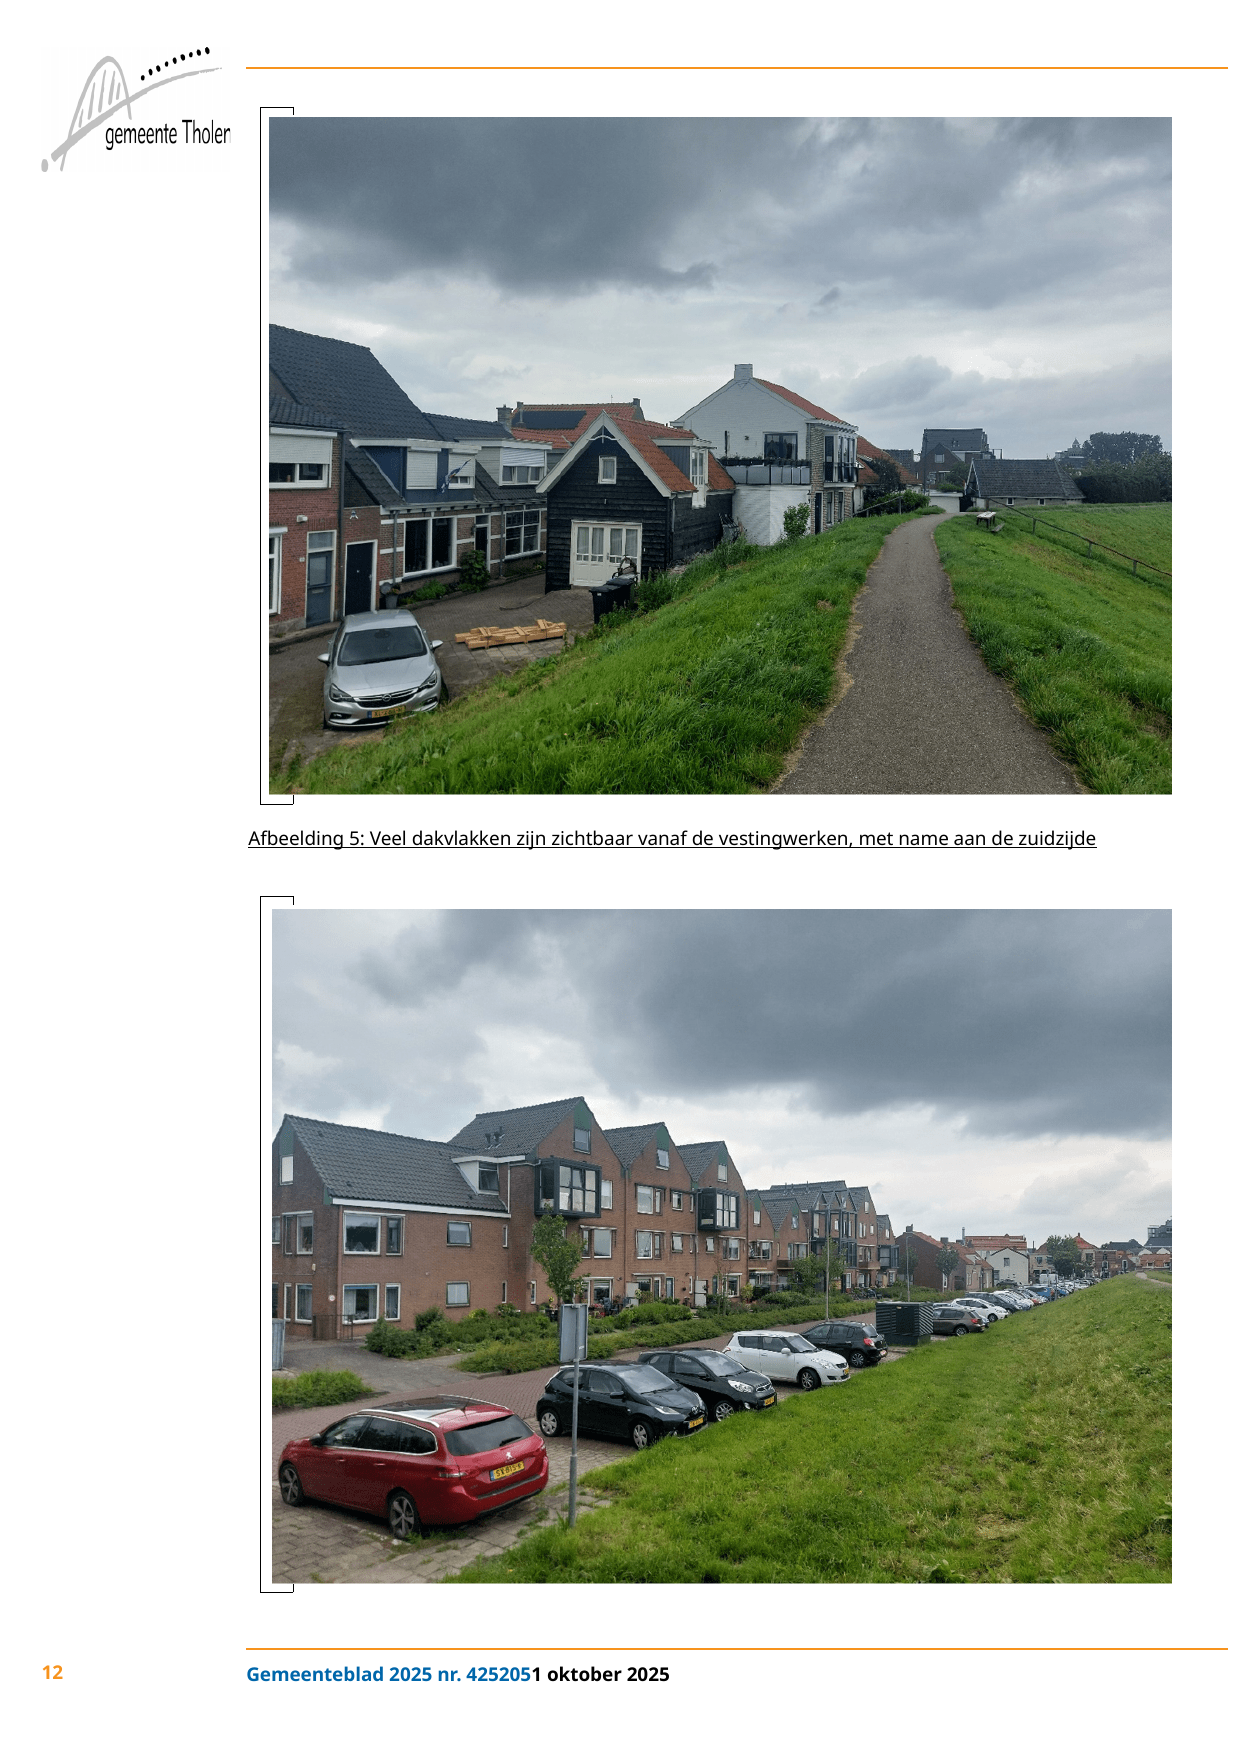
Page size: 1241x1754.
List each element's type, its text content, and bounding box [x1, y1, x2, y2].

picture [268, 905, 1173, 1584]
text Afbeelding 5: Veel dakvlakken zijn zichtbaar vanaf de vestingwerken, met name aan de zuidzijde [248, 825, 1152, 851]
picture [41, 47, 231, 172]
picture [268, 115, 1173, 795]
